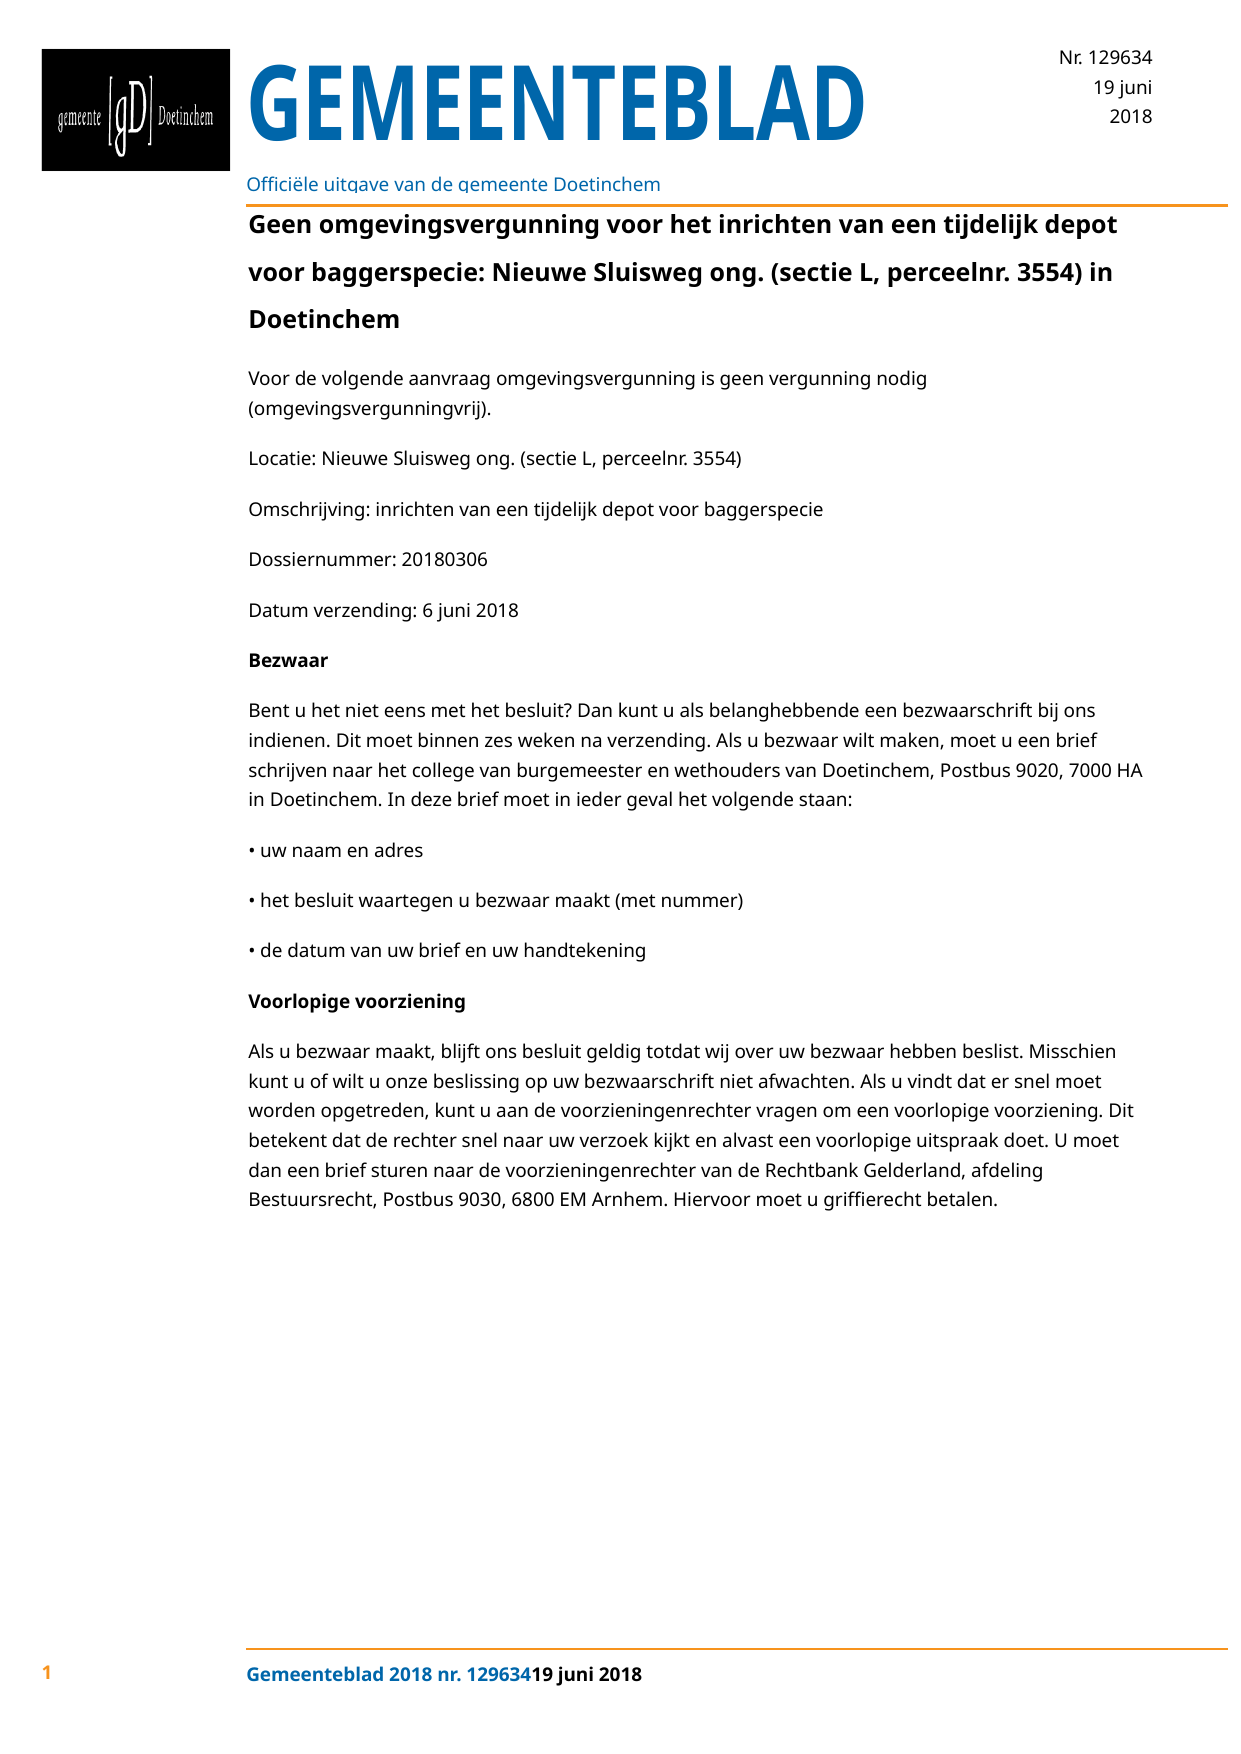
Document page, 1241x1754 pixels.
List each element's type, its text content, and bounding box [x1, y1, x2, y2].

text Geen omgevingsvergunning voor het inrichten van een tijdelijk depot voor baggerspecie: Nieuwe Sluisweg ong. (sectie L, perceelnr. 3554) in Doetinchem [248, 207, 1152, 336]
picture [41, 47, 231, 172]
text Omschrijving: inrichten van een tijdelijk depot voor baggerspecie [248, 496, 1152, 522]
text Als u bezwaar maakt, blijft ons besluit geldig totdat wij over uw bezwaar hebben beslist. Misschien kunt u of wilt u onze beslissing op uw bezwaarschrift niet afwachten. Als u vindt dat er snel moet worden opgetreden, kunt u aan de voorzieningenrechter vragen om een voorlopige voorziening. Dit betekent dat de rechter snel naar uw verzoek kijkt en alvast een voorlopige uitspraak doet. U moet dan een brief sturen naar de voorzieningenrechter van de Rechtbank Gelderland, afdeling Bestuursrecht, Postbus 9030, 6800 EM Arnhem. Hiervoor moet u griffierecht betalen. [248, 1038, 1152, 1212]
text Dossiernummer: 20180306 [248, 546, 1152, 572]
text Voor de volgende aanvraag omgevingsvergunning is geen vergunning nodig (omgevingsvergunningvrij). [248, 366, 1152, 421]
text Locatie: Nieuwe Sluisweg ong. (sectie L, perceelnr. 3554) [248, 446, 1152, 471]
text • het besluit waartegen u bezwaar maakt (met nummer) [248, 887, 1152, 913]
text • uw naam en adres [248, 837, 1152, 862]
text • de datum van uw brief en uw handtekening [248, 938, 1152, 963]
text Voorlopige voorziening [248, 988, 1152, 1014]
text Datum verzending: 6 juni 2018 [248, 597, 1152, 622]
text Bezwaar [248, 647, 1152, 673]
text Bent u het niet eens met het besluit? Dan kunt u als belanghebbende een bezwaarschrift bij ons indienen. Dit moet binnen zes weken na verzending. Als u bezwaar wilt maken, moet u een brief schrijven naar het college van burgemeester en wethouders van Doetinchem, Postbus 9020, 7000 HA in Doetinchem. In deze brief moet in ieder geval het volgende staan: [248, 698, 1152, 812]
